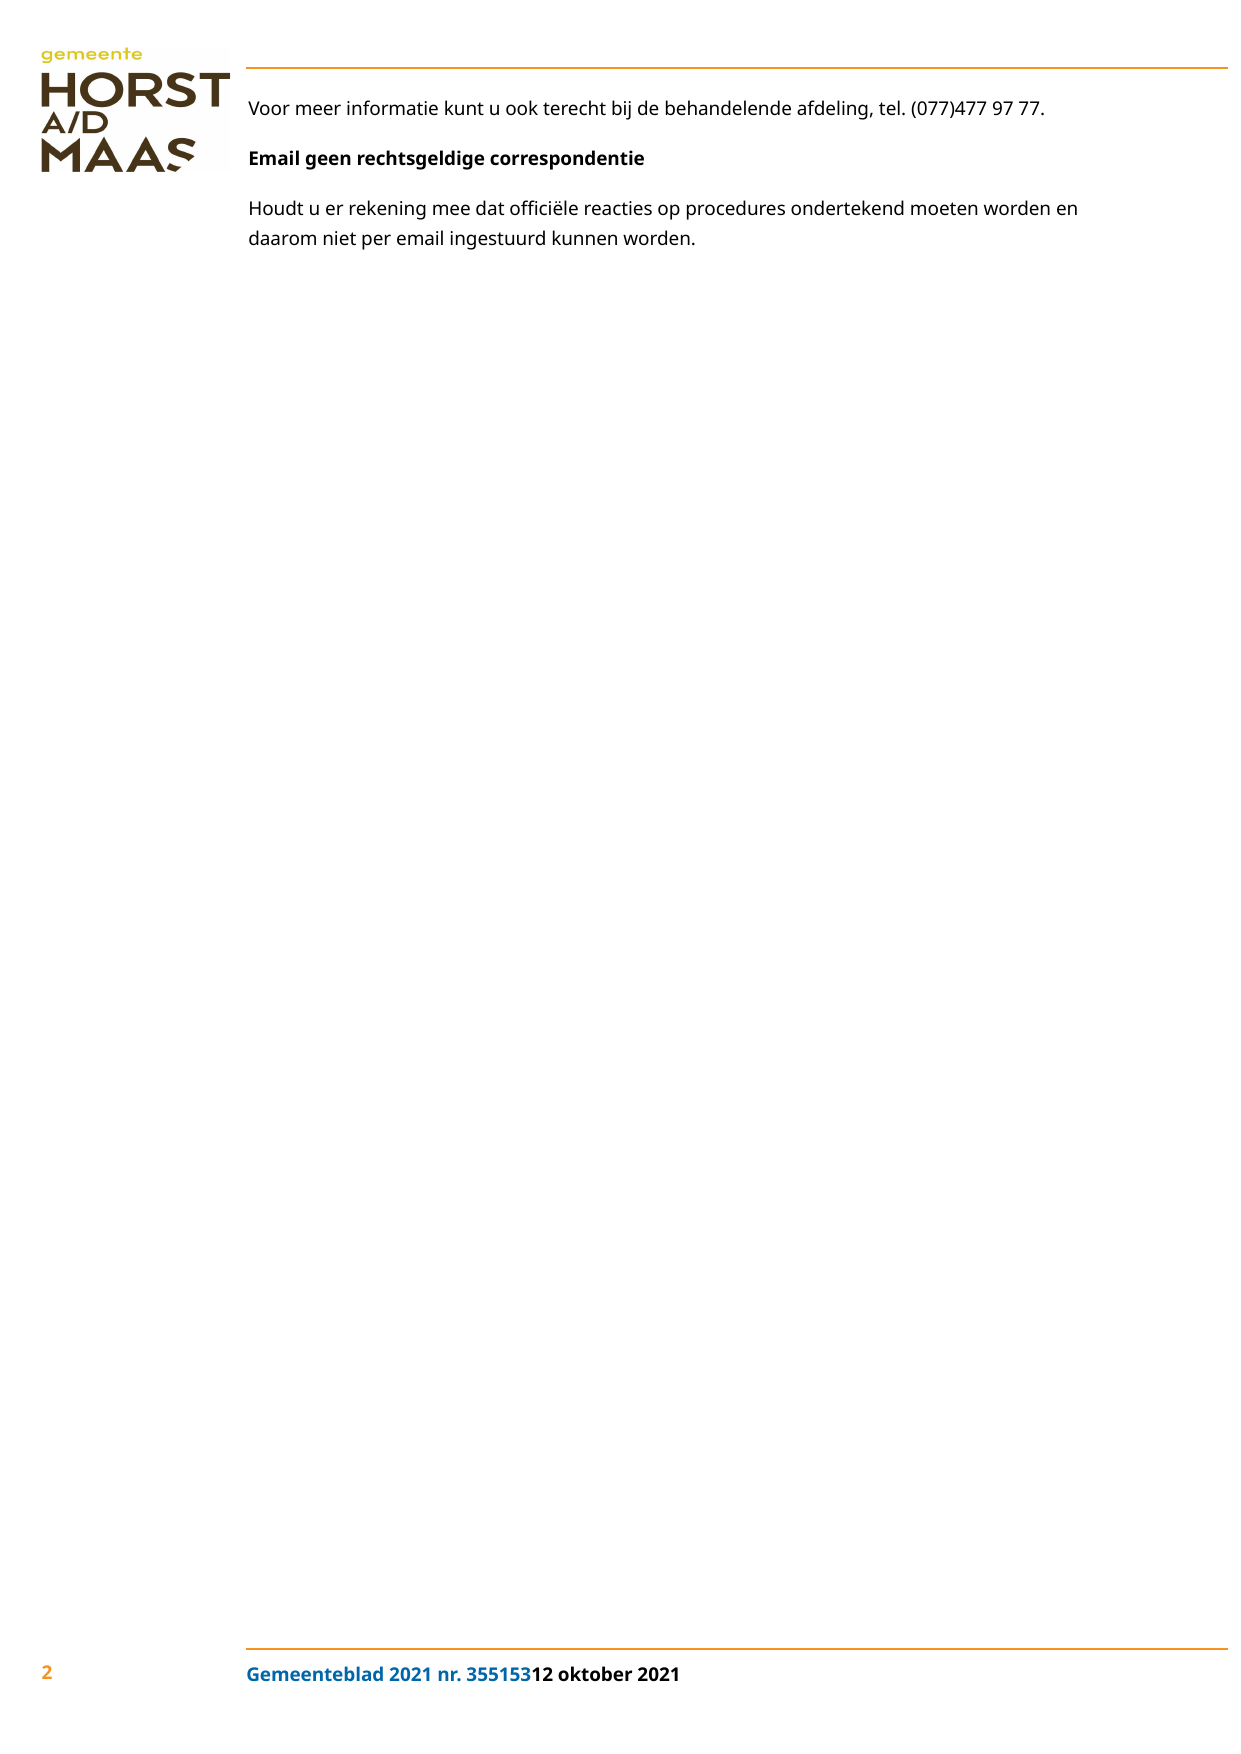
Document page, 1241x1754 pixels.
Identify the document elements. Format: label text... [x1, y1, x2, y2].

picture [41, 47, 231, 172]
text Voor meer informatie kunt u ook terecht bij de behandelende afdeling, tel. (077)477 97 77. [248, 95, 1152, 121]
text Email geen rechtsgeldige correspondentie [248, 145, 1152, 171]
text Houdt u er rekening mee dat officiële reacties op procedures ondertekend moeten worden en daarom niet per email ingestuurd kunnen worden. [248, 196, 1152, 251]
